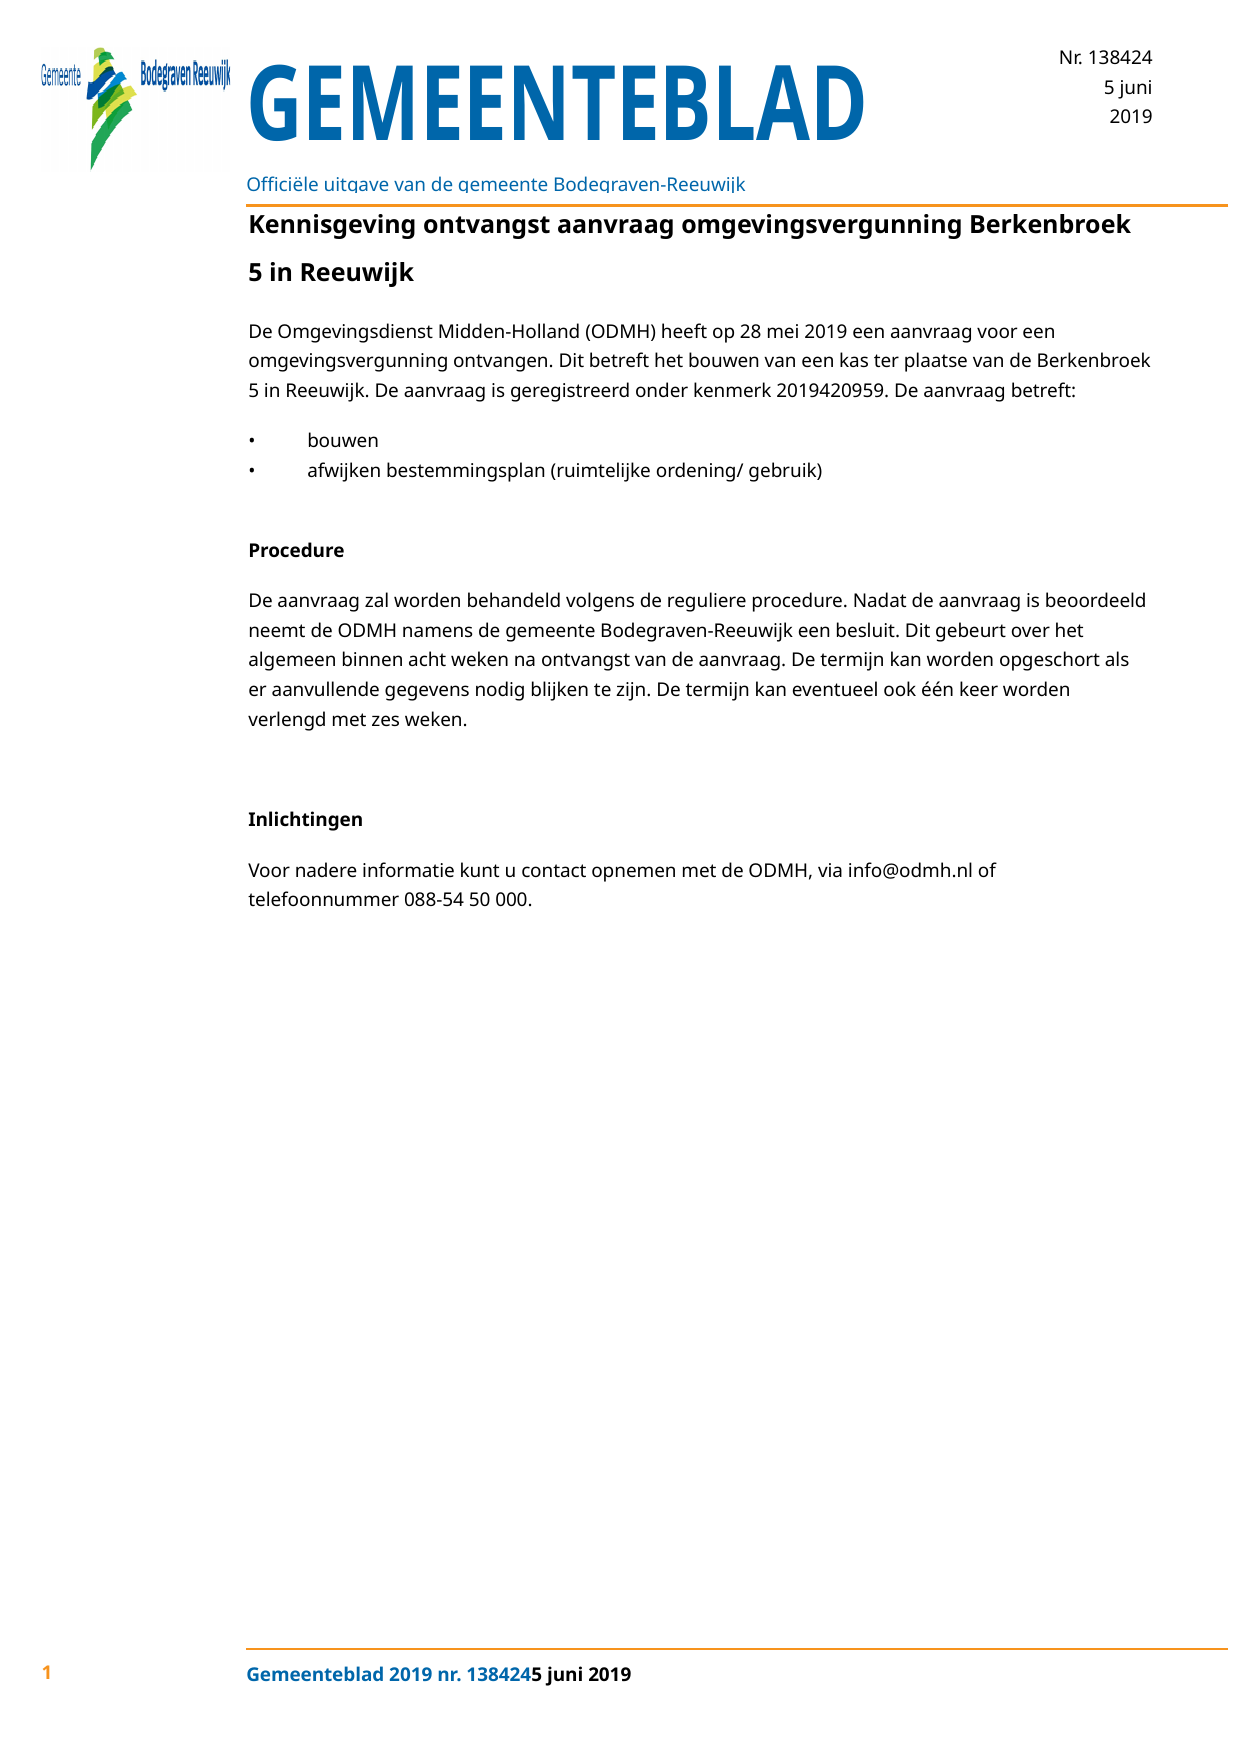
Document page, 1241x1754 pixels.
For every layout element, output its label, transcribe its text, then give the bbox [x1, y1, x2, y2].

text Voor nadere informatie kunt u contact opnemen met de ODMH, via info@odmh.nl of telefoonnummer 088-54 50 000. [248, 857, 1152, 912]
text Procedure [248, 537, 1152, 563]
text De aanvraag zal worden behandeld volgens de reguliere procedure. Nadat de aanvraag is beoordeeld neemt de ODMH namens de gemeente Bodegraven-Reeuwijk een besluit. Dit gebeurt over het algemeen binnen acht weken na ontvangst van de aanvraag. De termijn kan worden opgeschort als er aanvullende gegevens nodig blijken te zijn. De termijn kan eventueel ook één keer worden verlengd met zes weken. [248, 587, 1152, 732]
list afwijken bestemmingsplan (ruimtelijke ordening/ gebruik) [248, 457, 1152, 483]
picture [41, 47, 231, 172]
text Inlichtingen [248, 807, 1152, 832]
list bouwen [248, 427, 1152, 453]
text Kennisgeving ontvangst aanvraag omgevingsvergunning Berkenbroek 5 in Reeuwijk [248, 207, 1152, 288]
text De Omgevingsdienst Midden-Holland (ODMH) heeft op 28 mei 2019 een aanvraag voor een omgevingsvergunning ontvangen. Dit betreft het bouwen van een kas ter plaatse van de Berkenbroek 5 in Reeuwijk. De aanvraag is geregistreerd onder kenmerk 2019420959. De aanvraag betreft: [248, 318, 1152, 403]
